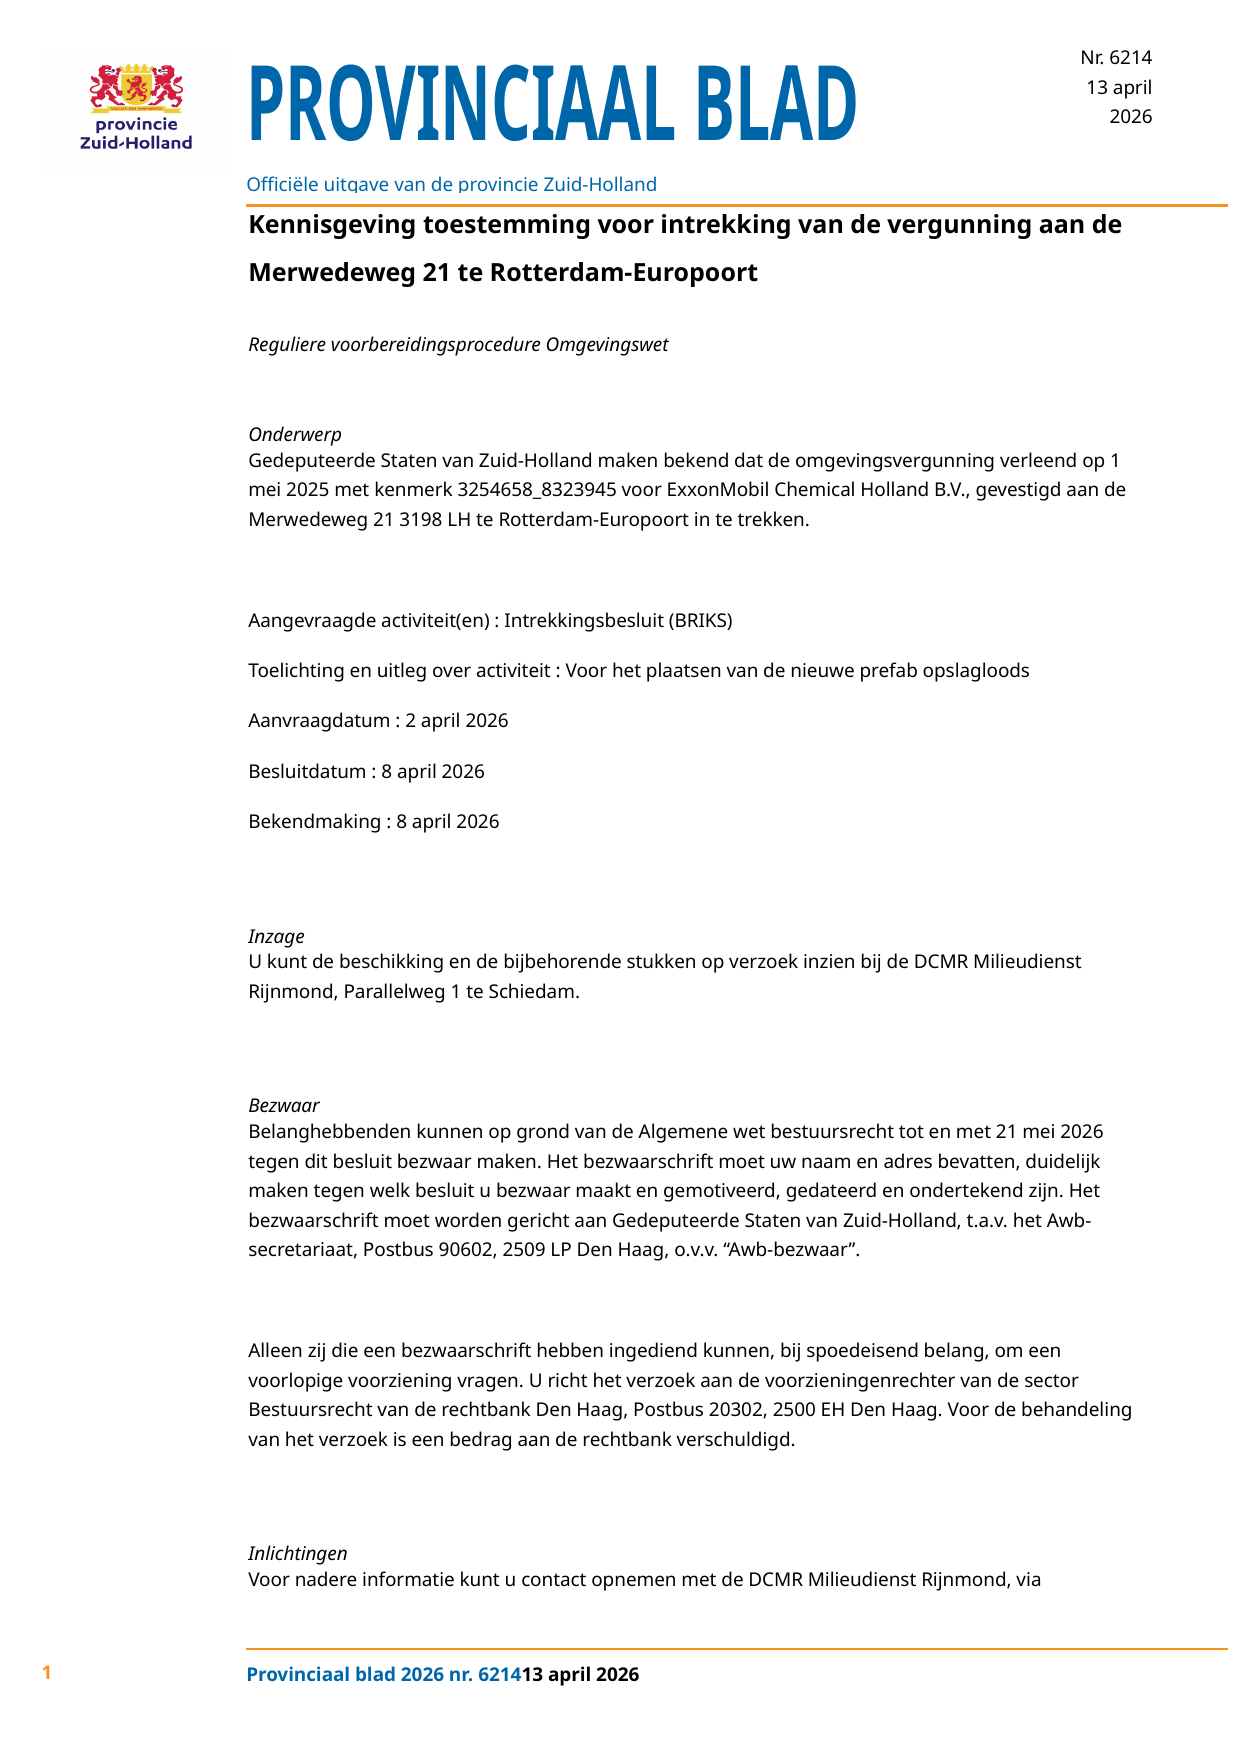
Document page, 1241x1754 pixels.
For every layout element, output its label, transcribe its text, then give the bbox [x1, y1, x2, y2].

text Reguliere voorbereidingsprocedure Omgevingswet [248, 331, 1152, 357]
text Alleen zij die een bezwaarschrift hebben ingediend kunnen, bij spoedeisend belang, om een voorlopige voorziening vragen. U richt het verzoek aan de voorzieningenrechter van de sector Bestuursrecht van de rechtbank Den Haag, Postbus 20302, 2500 EH Den Haag. Voor de behandeling van het verzoek is een bedrag aan de rechtbank verschuldigd. [248, 1337, 1152, 1452]
text Toelichting en uitleg over activiteit : Voor het plaatsen van de nieuwe prefab opslagloods [248, 657, 1152, 683]
text Inzage [248, 923, 1152, 949]
text Voor nadere informatie kunt u contact opnemen met de DCMR Milieudienst Rijnmond, via [248, 1566, 1152, 1592]
text Onderwerp [248, 421, 1152, 447]
text Bezwaar [248, 1093, 1152, 1118]
text Belanghebbenden kunnen op grond van de Algemene wet bestuursrecht tot en met 21 mei 2026 tegen dit besluit bezwaar maken. Het bezwaarschrift moet uw naam en adres bevatten, duidelijk maken tegen welk besluit u bezwaar maakt en gemotiveerd, gedateerd en ondertekend zijn. Het bezwaarschrift moet worden gericht aan Gedeputeerde Staten van Zuid-Holland, t.a.v. het Awb-secretariaat, Postbus 90602, 2509 LP Den Haag, o.v.v. “Awb-bezwaar”. [248, 1118, 1152, 1262]
text Bekendmaking : 8 april 2026 [248, 808, 1152, 834]
text Aangevraagde activiteit(en) : Intrekkingsbesluit (BRIKS) [248, 607, 1152, 633]
picture [41, 47, 231, 172]
text Gedeputeerde Staten van Zuid-Holland maken bekend dat de omgevingsvergunning verleend op 1 mei 2025 met kenmerk 3254658_8323945 voor ExxonMobil Chemical Holland B.V., gevestigd aan de Merwedeweg 21 3198 LH te Rotterdam-Europoort in te trekken. [248, 447, 1152, 532]
text Besluitdatum : 8 april 2026 [248, 758, 1152, 784]
text Kennisgeving toestemming voor intrekking van de vergunning aan de Merwedeweg 21 te Rotterdam-Europoort [248, 207, 1152, 288]
text U kunt de beschikking en de bijbehorende stukken op verzoek inzien bij de DCMR Milieudienst Rijnmond, Parallelweg 1 te Schiedam. [248, 949, 1152, 1004]
text Aanvraagdatum : 2 april 2026 [248, 708, 1152, 733]
text Inlichtingen [248, 1541, 1152, 1566]
